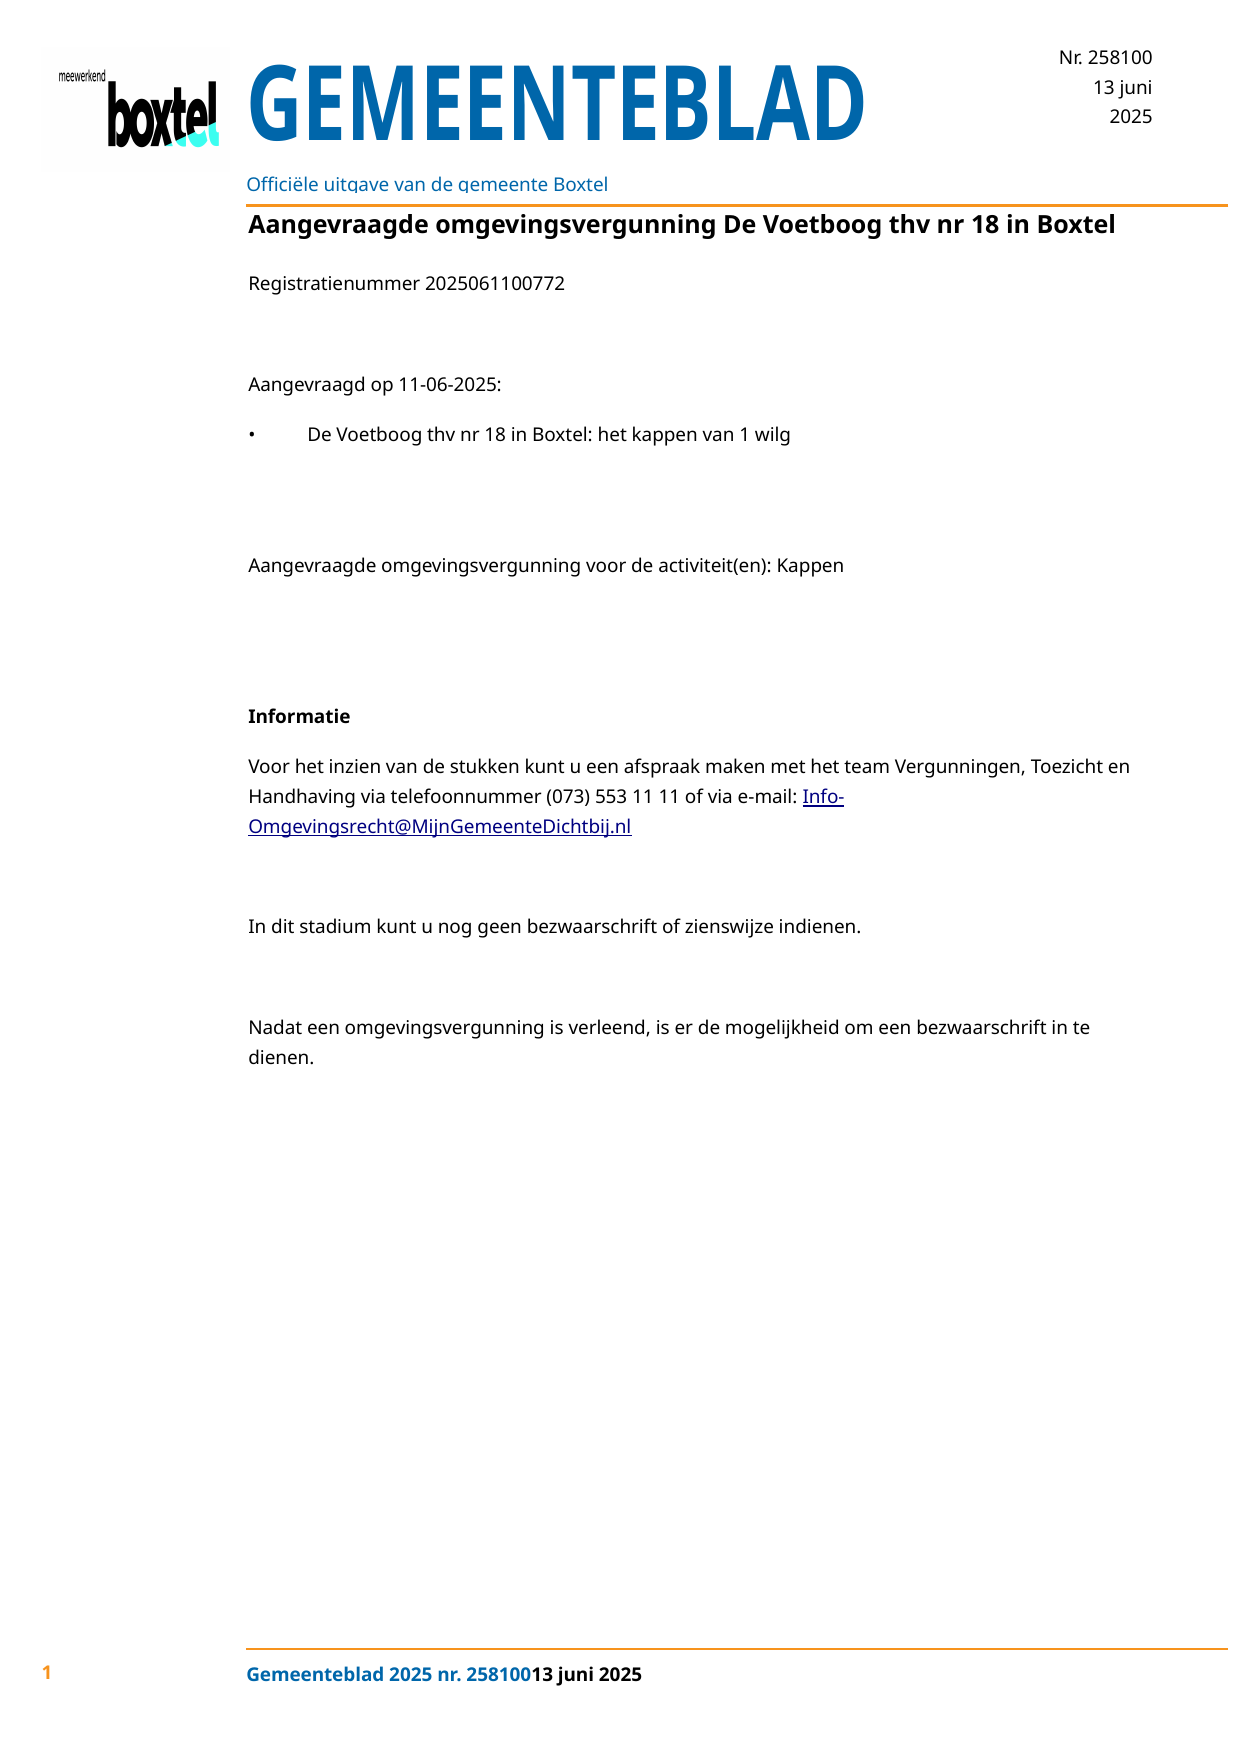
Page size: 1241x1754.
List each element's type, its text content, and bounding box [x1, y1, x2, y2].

text Voor het inzien van de stukken kunt u een afspraak maken met het team Vergunningen, Toezicht en Handhaving via telefoonnummer (073) 553 11 11 of via e-mail: Info-Omgevingsrecht@MijnGemeenteDichtbij.nl [248, 754, 1152, 838]
text Aangevraagde omgevingsvergunning De Voetboog thv nr 18 in Boxtel [248, 207, 1152, 241]
text In dit stadium kunt u nog geen bezwaarschrift of zienswijze indienen. [248, 914, 1152, 939]
text Aangevraagd op 11-06-2025: [248, 371, 1152, 397]
picture [41, 47, 231, 172]
text Nadat een omgevingsvergunning is verleend, is er de mogelijkheid om een bezwaarschrift in te dienen. [248, 1014, 1152, 1070]
text Informatie [248, 703, 1152, 729]
list De Voetboog thv nr 18 in Boxtel: het kappen van 1 wilg [248, 422, 1152, 447]
text Aangevraagde omgevingsvergunning voor de activiteit(en): Kappen [248, 552, 1152, 578]
text Registratienummer 2025061100772 [248, 270, 1152, 296]
